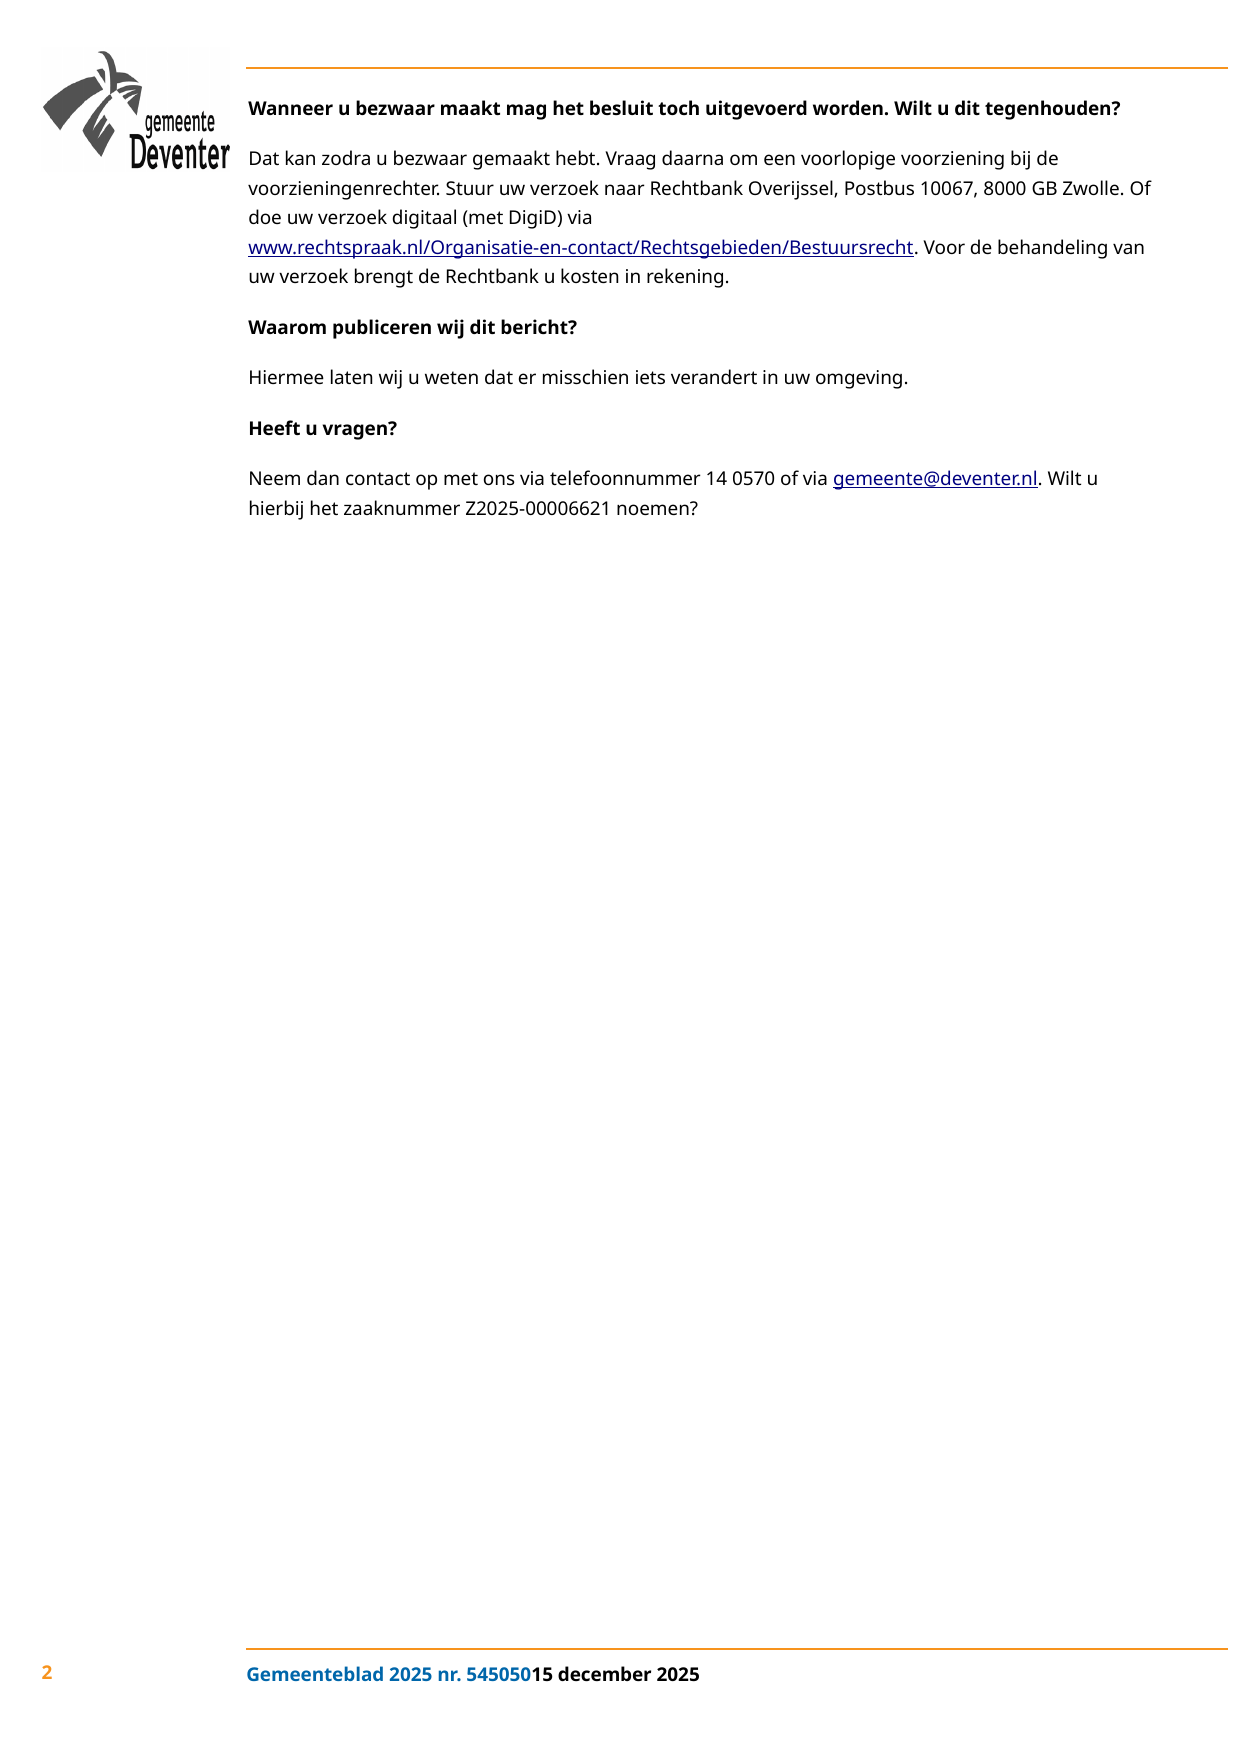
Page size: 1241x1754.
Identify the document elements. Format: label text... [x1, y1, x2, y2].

text Neem dan contact op met ons via telefoonnummer 14 0570 of via gemeente@deventer.nl. Wilt u hierbij het zaaknummer Z2025-00006621 noemen? [248, 465, 1152, 521]
text Dat kan zodra u bezwaar gemaakt hebt. Vraag daarna om een voorlopige voorziening bij de voorzieningenrechter. Stuur uw verzoek naar Rechtbank Overijssel, Postbus 10067, 8000 GB Zwolle. Of doe uw verzoek digitaal (met DigiD) via www.rechtspraak.nl/Organisatie-en-contact/Rechtsgebieden/Bestuursrecht. Voor de behandeling van uw verzoek brengt de Rechtbank u kosten in rekening. [248, 145, 1152, 289]
text Heeft u vragen? [248, 415, 1152, 441]
text Hiermee laten wij u weten dat er misschien iets verandert in uw omgeving. [248, 364, 1152, 390]
picture [41, 47, 231, 172]
text Wanneer u bezwaar maakt mag het besluit toch uitgevoerd worden. Wilt u dit tegenhouden? [248, 95, 1152, 121]
text Waarom publiceren wij dit bericht? [248, 314, 1152, 340]
